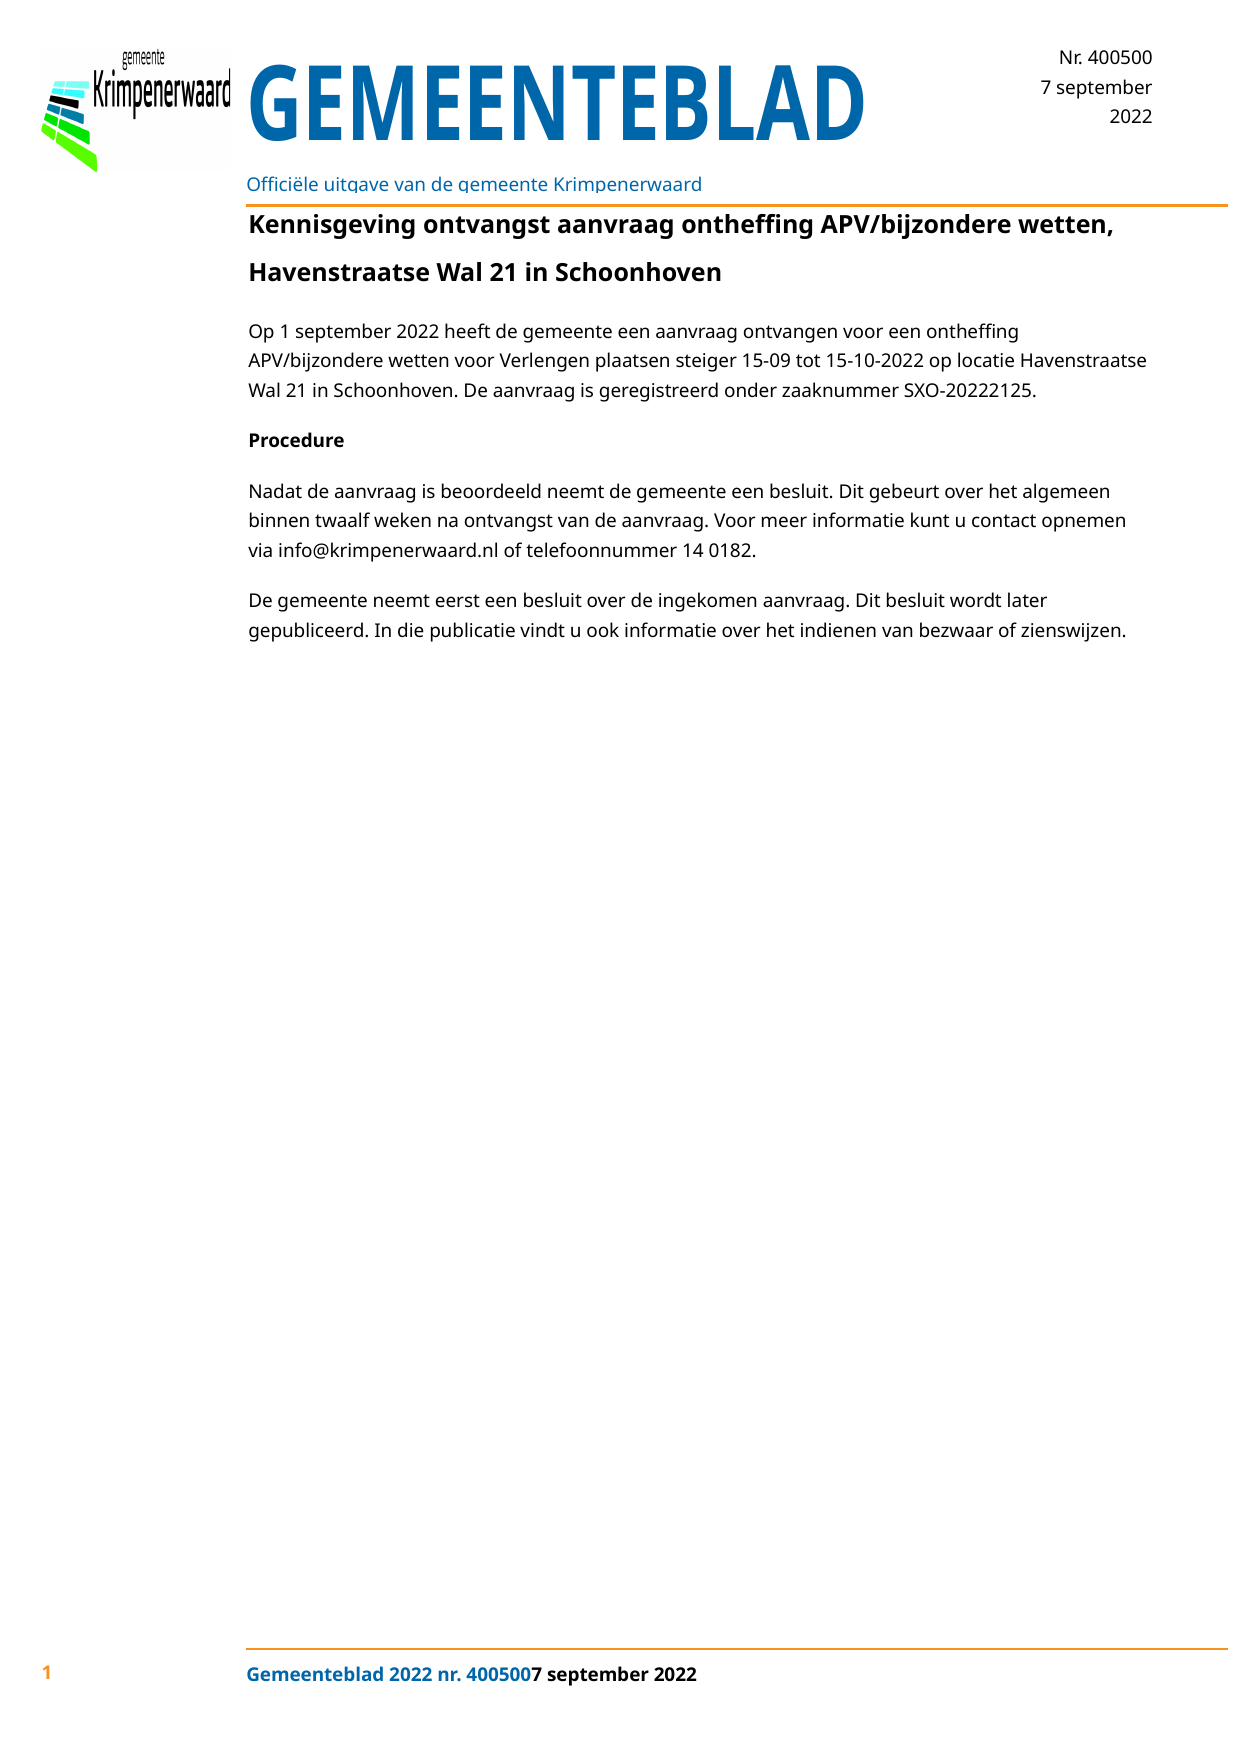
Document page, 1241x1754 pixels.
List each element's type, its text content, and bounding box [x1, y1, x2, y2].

picture [41, 47, 231, 172]
text Op 1 september 2022 heeft de gemeente een aanvraag ontvangen voor een ontheffing APV/bijzondere wetten voor Verlengen plaatsen steiger 15-09 tot 15-10-2022 op locatie Havenstraatse Wal 21 in Schoonhoven. De aanvraag is geregistreerd onder zaaknummer SXO-20222125. [248, 318, 1152, 403]
text De gemeente neemt eerst een besluit over de ingekomen aanvraag. Dit besluit wordt later gepubliceerd. In die publicatie vindt u ook informatie over het indienen van bezwaar of zienswijzen. [248, 587, 1152, 643]
text Nadat de aanvraag is beoordeeld neemt de gemeente een besluit. Dit gebeurt over het algemeen binnen twaalf weken na ontvangst van de aanvraag. Voor meer informatie kunt u contact opnemen via info@krimpenerwaard.nl of telefoonnummer 14 0182. [248, 478, 1152, 563]
text Procedure [248, 427, 1152, 453]
text Kennisgeving ontvangst aanvraag ontheffing APV/bijzondere wetten, Havenstraatse Wal 21 in Schoonhoven [248, 207, 1152, 288]
